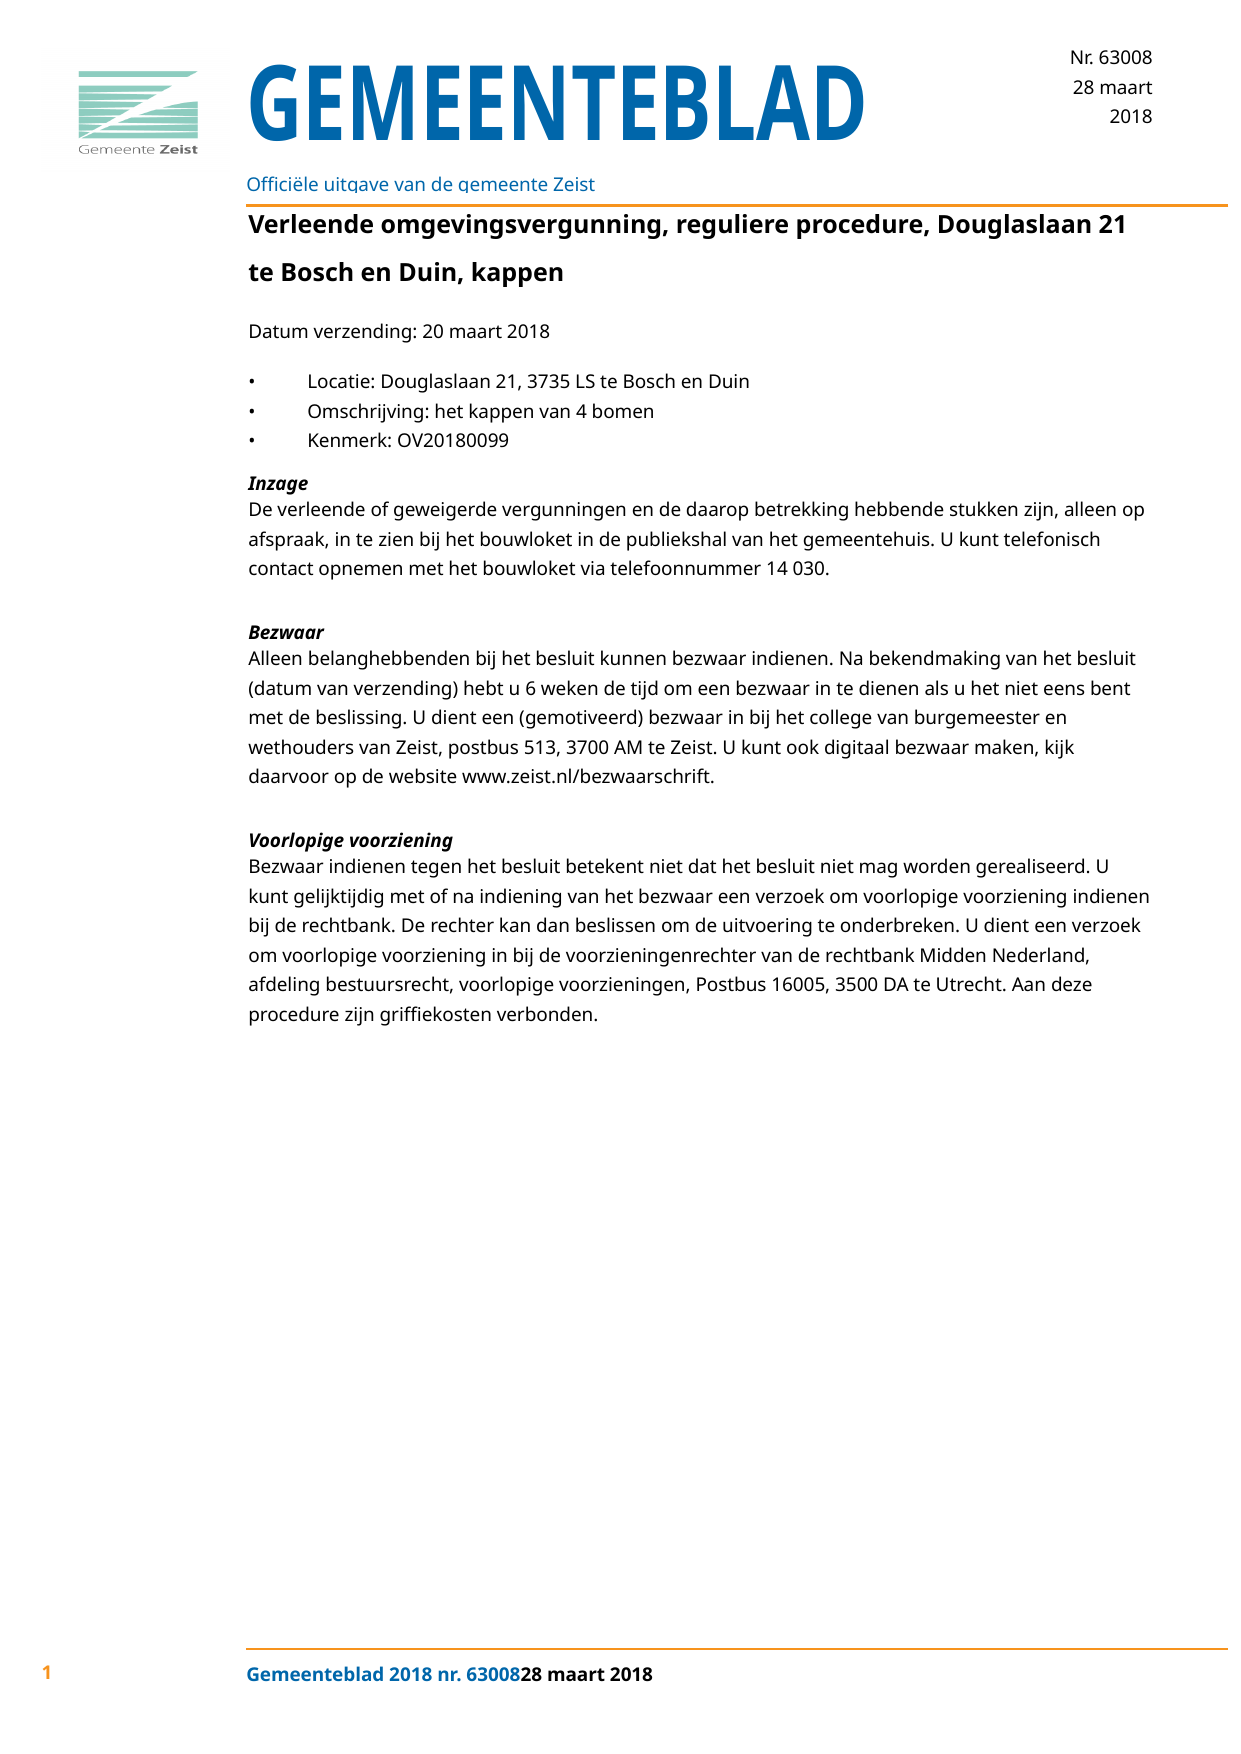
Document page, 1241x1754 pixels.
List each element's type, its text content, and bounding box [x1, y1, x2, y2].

text De verleende of geweigerde vergunningen en de daarop betrekking hebbende stukken zijn, alleen op afspraak, in te zien bij het bouwloket in de publiekshal van het gemeentehuis. U kunt telefonisch contact opnemen met het bouwloket via telefoonnummer 14 030. [248, 496, 1152, 581]
text Inzage [248, 471, 1152, 496]
text Voorlopige voorziening [248, 827, 1152, 853]
picture [41, 47, 231, 172]
text Bezwaar [248, 619, 1152, 645]
list Omschrijving: het kappen van 4 bomen [248, 398, 1152, 424]
list Locatie: Douglaslaan 21, 3735 LS te Bosch en Duin [248, 368, 1152, 394]
text Verleende omgevingsvergunning, reguliere procedure, Douglaslaan 21 te Bosch en Duin, kappen [248, 207, 1152, 288]
text Bezwaar indienen tegen het besluit betekent niet dat het besluit niet mag worden gerealiseerd. U kunt gelijktijdig met of na indiening van het bezwaar een verzoek om voorlopige voorziening indienen bij de rechtbank. De rechter kan dan beslissen om de uitvoering te onderbreken. U dient een verzoek om voorlopige voorziening in bij de voorzieningenrechter van de rechtbank Midden Nederland, afdeling bestuursrecht, voorlopige voorzieningen, Postbus 16005, 3500 DA te Utrecht. Aan deze procedure zijn griffiekosten verbonden. [248, 853, 1152, 1027]
list Kenmerk: OV20180099 [248, 427, 1152, 453]
text Alleen belanghebbenden bij het besluit kunnen bezwaar indienen. Na bekendmaking van het besluit (datum van verzending) hebt u 6 weken de tijd om een bezwaar in te dienen als u het niet eens bent met de beslissing. U dient een (gemotiveerd) bezwaar in bij het college van burgemeester en wethouders van Zeist, postbus 513, 3700 AM te Zeist. U kunt ook digitaal bezwaar maken, kijk daarvoor op de website www.zeist.nl/bezwaarschrift. [248, 645, 1152, 789]
text Datum verzending: 20 maart 2018 [248, 318, 1152, 344]
